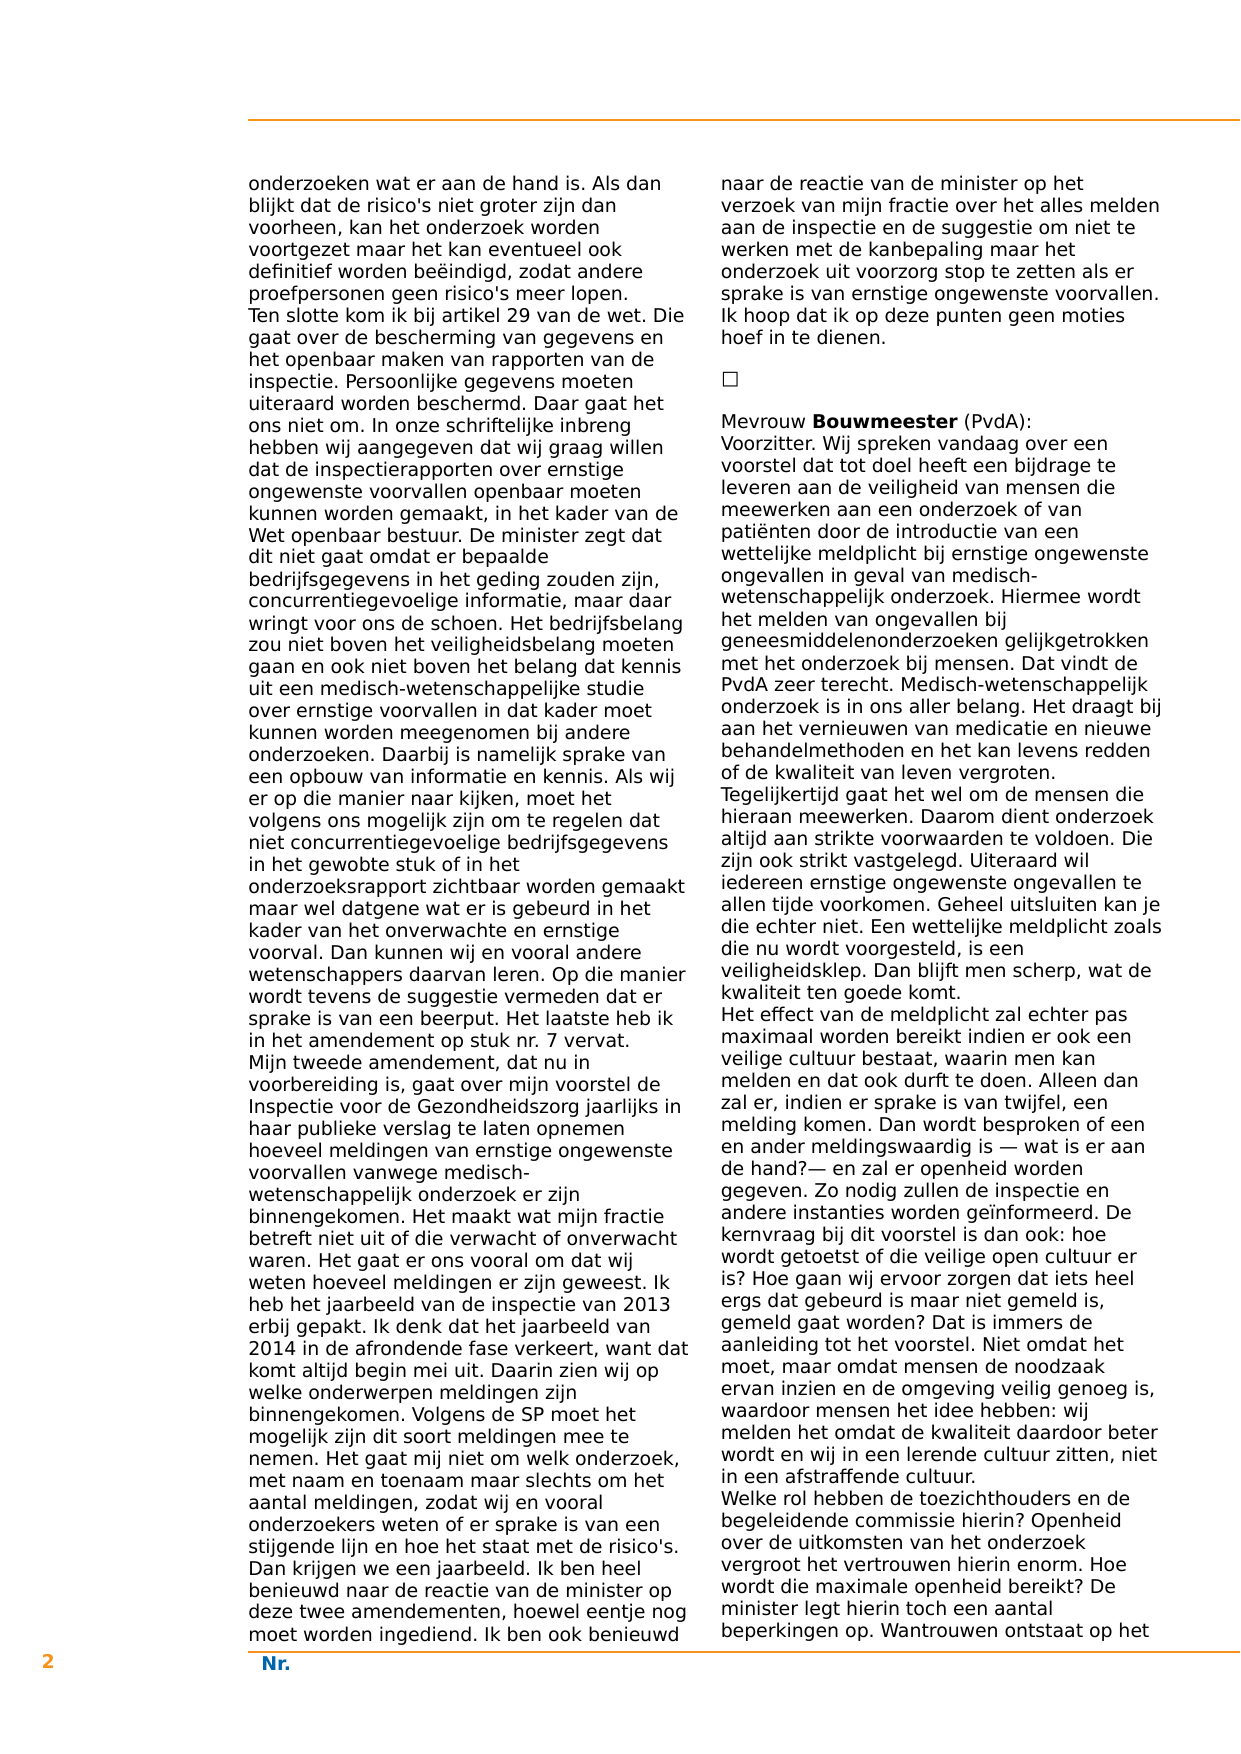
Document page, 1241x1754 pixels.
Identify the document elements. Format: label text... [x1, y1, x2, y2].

text Welke rol hebben de toezichthouders en de begeleidende commissie hierin? Openheid over de uitkomsten van het onderzoek vergroot het vertrouwen hierin enorm. Hoe wordt die maximale openheid bereikt? De minister legt hierin toch een aantal beperkingen op. Wantrouwen ontstaat op het [721, 1488, 1163, 1641]
text onderzoeken wat er aan de hand is. Als dan blijkt dat de risico's niet groter zijn dan voorheen, kan het onderzoek worden voortgezet maar het kan eventueel ook definitief worden beëindigd, zodat andere proefpersonen geen risico's meer lopen. [248, 173, 691, 305]
text Het effect van de meldplicht zal echter pas maximaal worden bereikt indien er ook een veilige cultuur bestaat, waarin men kan melden en dat ook durft te doen. Alleen dan zal er, indien er sprake is van twijfel, een melding komen. Dan wordt besproken of een en ander meldingswaardig is — wat is er aan de hand?— en zal er openheid worden gegeven. Zo nodig zullen de inspectie en andere instanties worden geïnformeerd. De kernvraag bij dit voorstel is dan ook: hoe wordt getoetst of die veilige open cultuur er is? Hoe gaan wij ervoor zorgen dat iets heel ergs dat gebeurd is maar niet gemeld is, gemeld gaat worden? Dat is immers de aanleiding tot het voorstel. Niet omdat het moet, maar omdat mensen de noodzaak ervan inzien en de omgeving veilig genoeg is, waardoor mensen het idee hebben: wij melden het omdat de kwaliteit daardoor beter wordt en wij in een lerende cultuur zitten, niet in een afstraffende cultuur. [721, 1004, 1163, 1488]
text Ten slotte kom ik bij artikel 29 van de wet. Die gaat over de bescherming van gegevens en het openbaar maken van rapporten van de inspectie. Persoonlijke gegevens moeten uiteraard worden beschermd. Daar gaat het ons niet om. In onze schriftelijke inbreng hebben wij aangegeven dat wij graag willen dat de inspectierapporten over ernstige ongewenste voorvallen openbaar moeten kunnen worden gemaakt, in het kader van de Wet openbaar bestuur. De minister zegt dat dit niet gaat omdat er bepaalde bedrijfsgegevens in het geding zouden zijn, concurrentiegevoelige informatie, maar daar wringt voor ons de schoen. Het bedrijfsbelang zou niet boven het veiligheidsbelang moeten gaan en ook niet boven het belang dat kennis uit een medisch-wetenschappelijke studie over ernstige voorvallen in dat kader moet kunnen worden meegenomen bij andere onderzoeken. Daarbij is namelijk sprake van een opbouw van informatie en kennis. Als wij er op die manier naar kijken, moet het volgens ons mogelijk zijn om te regelen dat niet concurrentiegevoelige bedrijfsgegevens in het gewobte stuk of in het onderzoeksrapport zichtbaar worden gemaakt maar wel datgene wat er is gebeurd in het kader van het onverwachte en ernstige voorval. Dan kunnen wij en vooral andere wetenschappers daarvan leren. Op die manier wordt tevens de suggestie vermeden dat er sprake is van een beerput. Het laatste heb ik in het amendement op stuk nr. 7 vervat. [248, 305, 691, 1052]
text Mijn tweede amendement, dat nu in voorbereiding is, gaat over mijn voorstel de Inspectie voor de Gezondheidszorg jaarlijks in haar publieke verslag te laten opnemen hoeveel meldingen van ernstige ongewenste voorvallen vanwege medisch-wetenschappelijk onderzoek er zijn binnengekomen. Het maakt wat mijn fractie betreft niet uit of die verwacht of onverwacht waren. Het gaat er ons vooral om dat wij weten hoeveel meldingen er zijn geweest. Ik heb het jaarbeeld van de inspectie van 2013 erbij gepakt. Ik denk dat het jaarbeeld van 2014 in de afrondende fase verkeert, want dat komt altijd begin mei uit. Daarin zien wij op welke onderwerpen meldingen zijn binnengekomen. Volgens de SP moet het mogelijk zijn dit soort meldingen mee te nemen. Het gaat mij niet om welk onderzoek, met naam en toenaam maar slechts om het aantal meldingen, zodat wij en vooral onderzoekers weten of er sprake is van een stijgende lijn en hoe het staat met de risico's. Dan krijgen we een jaarbeeld. Ik ben heel benieuwd naar de reactie van de minister op deze twee amendementen, hoewel eentje nog moet worden ingediend. Ik ben ook benieuwd [248, 1052, 691, 1645]
text ⬜ [721, 369, 1163, 391]
text Voorzitter. Wij spreken vandaag over een voorstel dat tot doel heeft een bijdrage te leveren aan de veiligheid van mensen die meewerken aan een onderzoek of van patiënten door de introductie van een wettelijke meldplicht bij ernstige ongewenste ongevallen in geval van medisch-wetenschappelijk onderzoek. Hiermee wordt het melden van ongevallen bij geneesmiddelenonderzoeken gelijkgetrokken met het onderzoek bij mensen. Dat vindt de PvdA zeer terecht. Medisch-wetenschappelijk onderzoek is in ons aller belang. Het draagt bij aan het vernieuwen van medicatie en nieuwe behandelmethoden en het kan levens redden of de kwaliteit van leven vergroten. Tegelijkertijd gaat het wel om de mensen die hieraan meewerken. Daarom dient onderzoek altijd aan strikte voorwaarden te voldoen. Die zijn ook strikt vastgelegd. Uiteraard wil iedereen ernstige ongewenste ongevallen te allen tijde voorkomen. Geheel uitsluiten kan je die echter niet. Een wettelijke meldplicht zoals die nu wordt voorgesteld, is een veiligheidsklep. Dan blijft men scherp, wat de kwaliteit ten goede komt. [721, 433, 1163, 1004]
text Mevrouw Bouwmeester (PvdA): [721, 411, 1163, 433]
text naar de reactie van de minister op het verzoek van mijn fractie over het alles melden aan de inspectie en de suggestie om niet te werken met de kanbepaling maar het onderzoek uit voorzorg stop te zetten als er sprake is van ernstige ongewenste voorvallen. Ik hoop dat ik op deze punten geen moties hoef in te dienen. [721, 173, 1163, 349]
